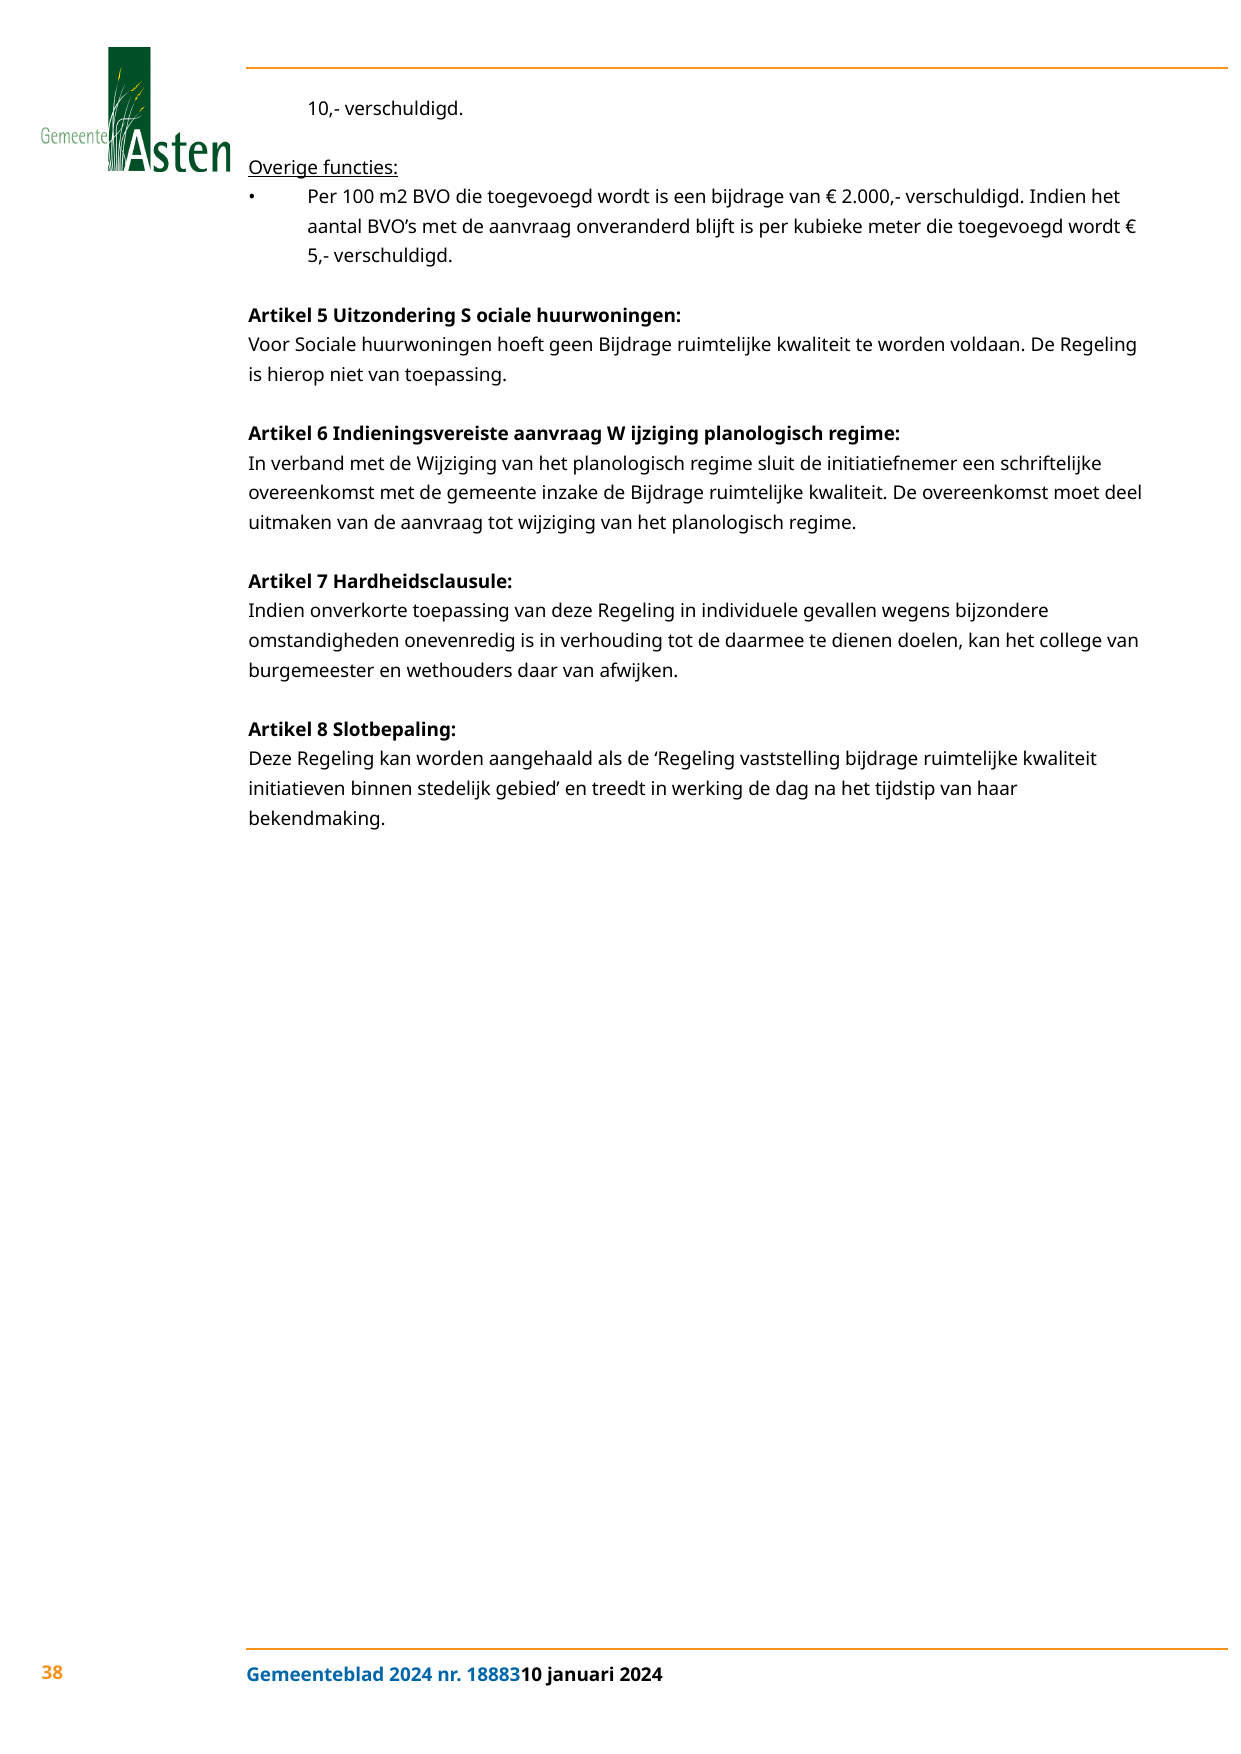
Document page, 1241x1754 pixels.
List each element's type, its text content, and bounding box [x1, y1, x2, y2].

text Artikel 7 Hardheidsclausule: [248, 568, 1152, 594]
list 10,- verschuldigd. [248, 95, 1152, 121]
text Artikel 8 Slotbepaling: [248, 716, 1152, 742]
text Voor Sociale huurwoningen hoeft geen Bijdrage ruimtelijke kwaliteit te worden voldaan. De Regeling is hierop niet van toepassing. [248, 331, 1152, 387]
list Per 100 m2 BVO die toegevoegd wordt is een bijdrage van € 2.000,- verschuldigd. Indien het aantal BVO’s met de aanvraag onveranderd blijft is per kubieke meter die toegevoegd wordt € 5,- verschuldigd. [248, 183, 1152, 268]
text Artikel 6 Indieningsvereiste aanvraag W ijziging planologisch regime: [248, 420, 1152, 446]
text Deze Regeling kan worden aangehaald als de ‘Regeling vaststelling bijdrage ruimtelijke kwaliteit initiatieven binnen stedelijk gebied’ en treedt in werking de dag na het tijdstip van haar bekendmaking. [248, 746, 1152, 831]
picture [41, 47, 231, 172]
text In verband met de Wijziging van het planologisch regime sluit de initiatiefnemer een schriftelijke overeenkomst met de gemeente inzake de Bijdrage ruimtelijke kwaliteit. De overeenkomst moet deel uitmaken van de aanvraag tot wijziging van het planologisch regime. [248, 450, 1152, 535]
text Indien onverkorte toepassing van deze Regeling in individuele gevallen wegens bijzondere omstandigheden onevenredig is in verhouding tot de daarmee te dienen doelen, kan het college van burgemeester en wethouders daar van afwijken. [248, 598, 1152, 683]
text Overige functies: [248, 154, 1152, 180]
text Artikel 5 Uitzondering S ociale huurwoningen: [248, 302, 1152, 328]
